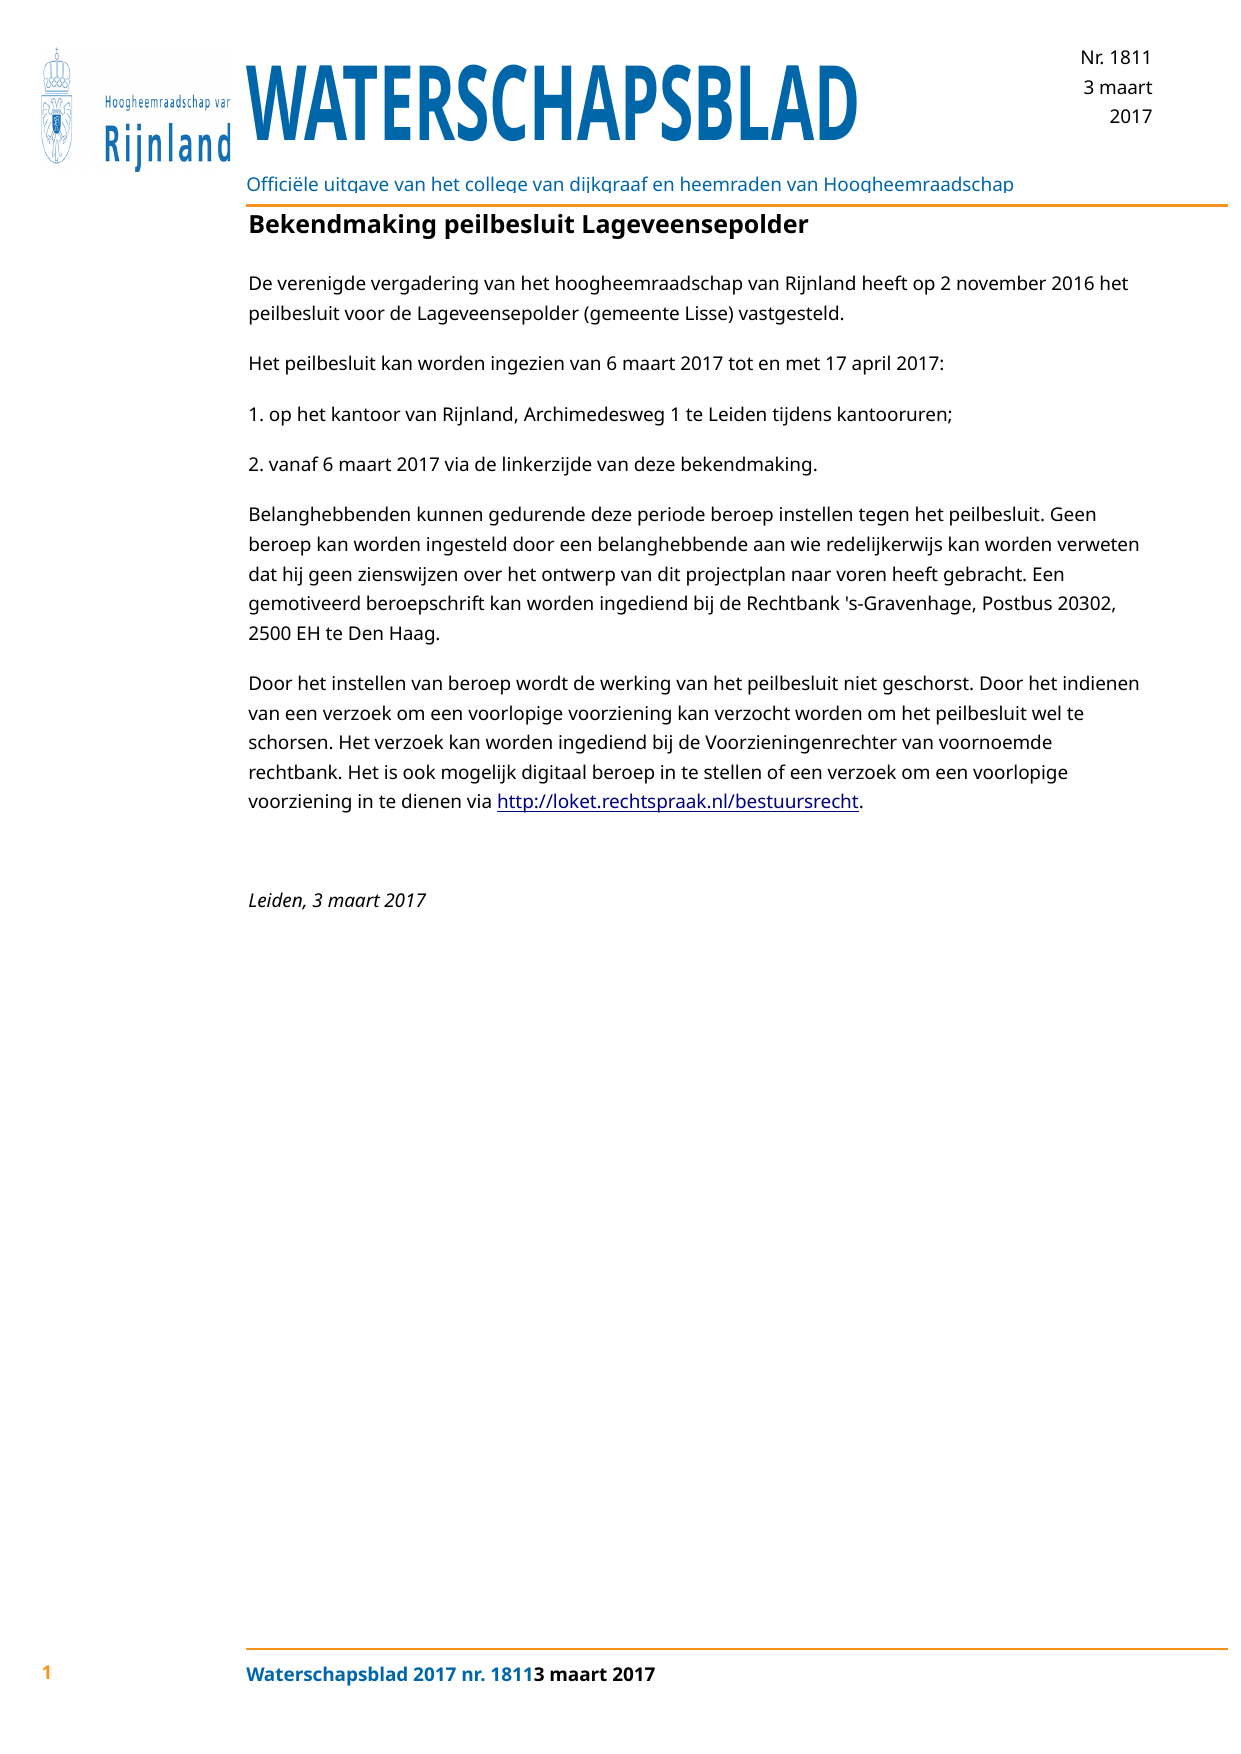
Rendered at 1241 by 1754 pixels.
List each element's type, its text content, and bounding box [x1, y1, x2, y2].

text 2. vanaf 6 maart 2017 via de linkerzijde van deze bekendmaking. [248, 451, 1152, 477]
text Door het instellen van beroep wordt de werking van het peilbesluit niet geschorst. Door het indienen van een verzoek om een voorlopige voorziening kan verzocht worden om het peilbesluit wel te schorsen. Het verzoek kan worden ingediend bij de Voorzieningenrechter van voornoemde rechtbank. Het is ook mogelijk digitaal beroep in te stellen of een verzoek om een voorlopige voorziening in te dienen via http://loket.rechtspraak.nl/bestuursrecht. [248, 670, 1152, 814]
text Leiden, 3 maart 2017 [248, 887, 1152, 913]
text De verenigde vergadering van het hoogheemraadschap van Rijnland heeft op 2 november 2016 het peilbesluit voor de Lageveensepolder (gemeente Lisse) vastgesteld. [248, 270, 1152, 326]
text Het peilbesluit kan worden ingezien van 6 maart 2017 tot en met 17 april 2017: [248, 350, 1152, 376]
text Belanghebbenden kunnen gedurende deze periode beroep instellen tegen het peilbesluit. Geen beroep kan worden ingesteld door een belanghebbende aan wie redelijkerwijs kan worden verweten dat hij geen zienswijzen over het ontwerp van dit projectplan naar voren heeft gebracht. Een gemotiveerd beroepschrift kan worden ingediend bij de Rechtbank 's-Gravenhage, Postbus 20302, 2500 EH te Den Haag. [248, 502, 1152, 646]
text 1. op het kantoor van Rijnland, Archimedesweg 1 te Leiden tijdens kantooruren; [248, 401, 1152, 426]
picture [41, 47, 231, 172]
text Bekendmaking peilbesluit Lageveensepolder [248, 207, 1152, 241]
